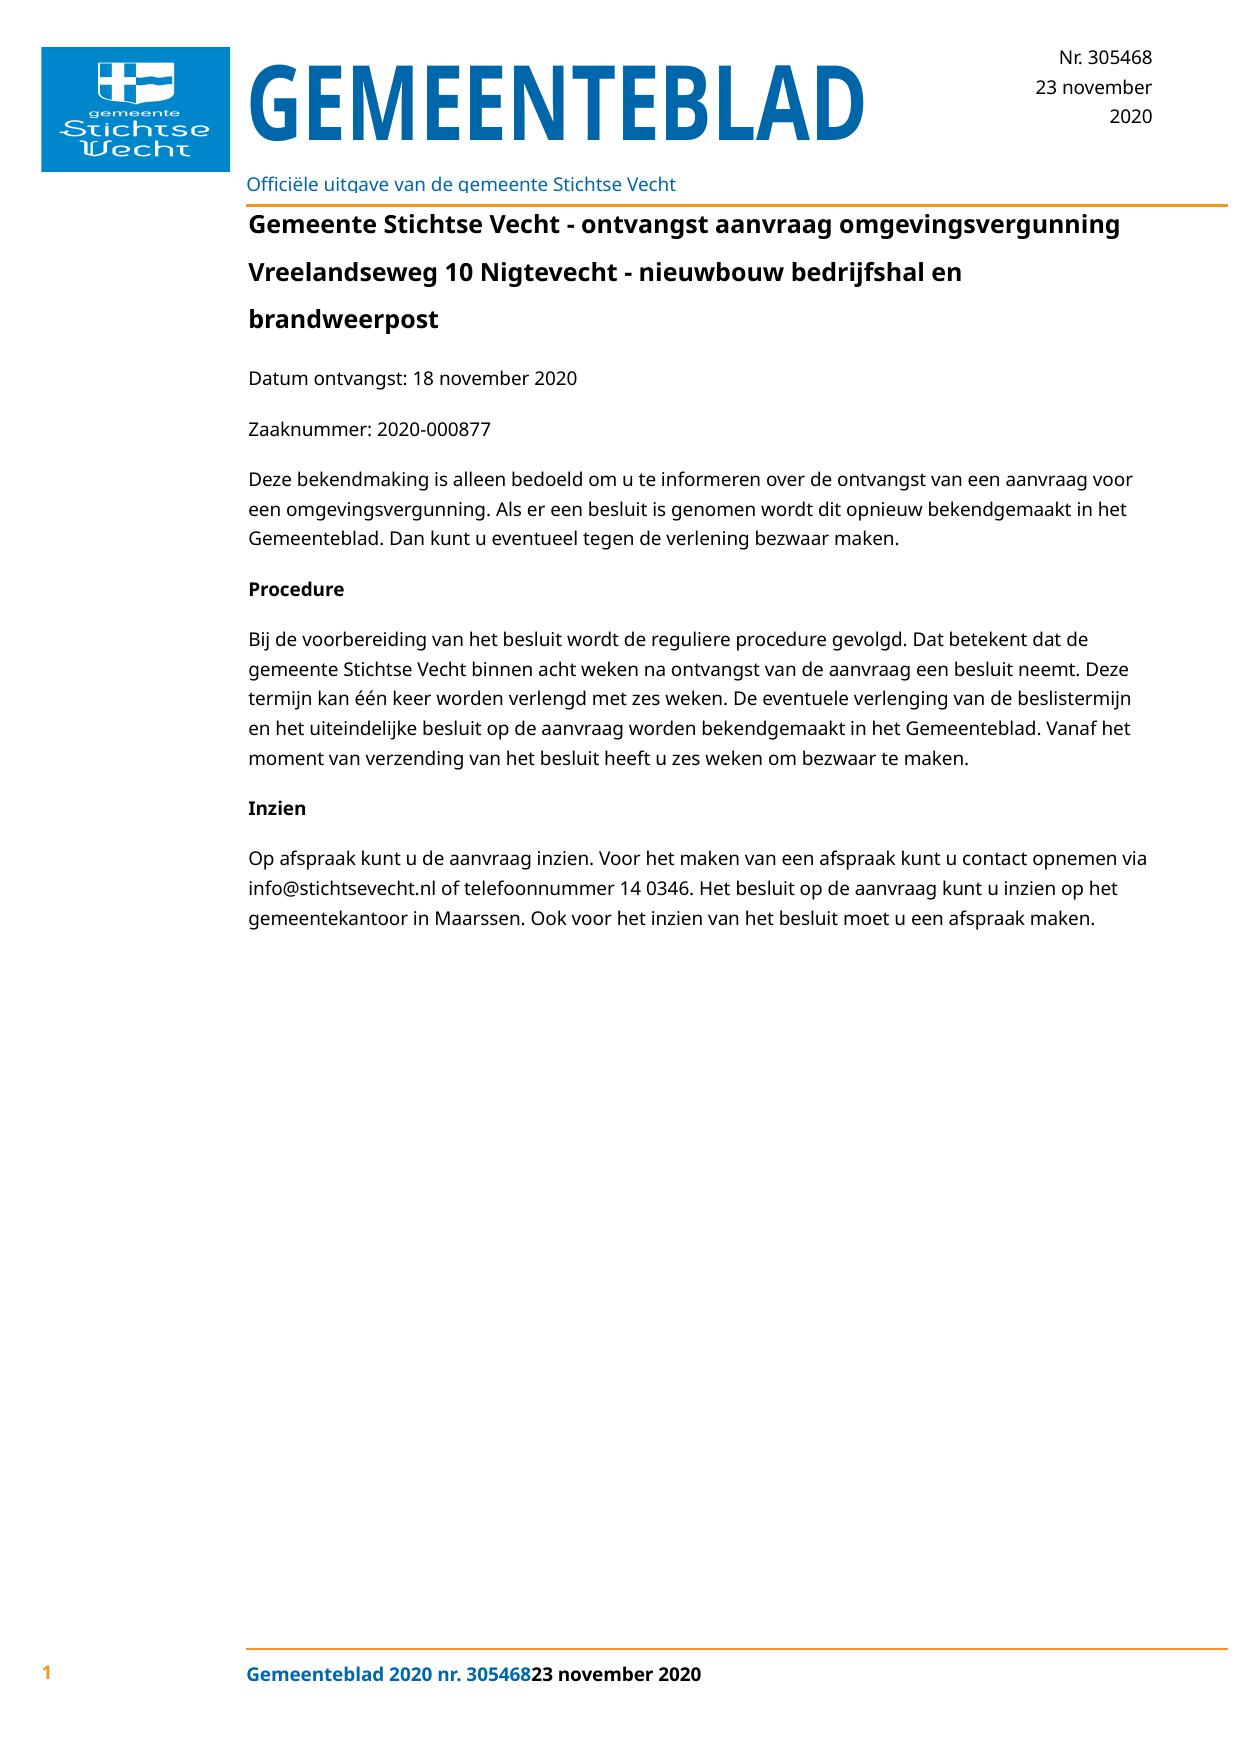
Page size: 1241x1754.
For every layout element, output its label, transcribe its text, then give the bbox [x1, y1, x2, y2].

text Bij de voorbereiding van het besluit wordt de reguliere procedure gevolgd. Dat betekent dat de gemeente Stichtse Vecht binnen acht weken na ontvangst van de aanvraag een besluit neemt. Deze termijn kan één keer worden verlengd met zes weken. De eventuele verlenging van de beslistermijn en het uiteindelijke besluit op de aanvraag worden bekendgemaakt in het Gemeenteblad. Vanaf het moment van verzending van het besluit heeft u zes weken om bezwaar te maken. [248, 626, 1152, 770]
text Zaaknummer: 2020-000877 [248, 416, 1152, 442]
text Datum ontvangst: 18 november 2020 [248, 366, 1152, 391]
picture [137, 63, 174, 103]
text Op afspraak kunt u de aanvraag inzien. Voor het maken van een afspraak kunt u contact opnemen via info@stichtsevecht.nl of telefoonnummer 14 0346. Het besluit op de aanvraag kunt u inzien op het gemeentekantoor in Maarssen. Ook voor het inzien van het besluit moet u een afspraak maken. [248, 846, 1152, 930]
text Inzien [248, 795, 1152, 821]
picture [99, 63, 135, 101]
text Procedure [248, 576, 1152, 602]
text Gemeente Stichtse Vecht - ontvangst aanvraag omgevingsvergunning Vreelandseweg 10 Nigtevecht - nieuwbouw bedrijfshal en brandweerpost [248, 207, 1152, 336]
text Deze bekendmaking is alleen bedoeld om u te informeren over de ontvangst van een aanvraag voor een omgevingsvergunning. Als er een besluit is genomen wordt dit opnieuw bekendgemaakt in het Gemeenteblad. Dan kunt u eventueel tegen de verlening bezwaar maken. [248, 466, 1152, 551]
